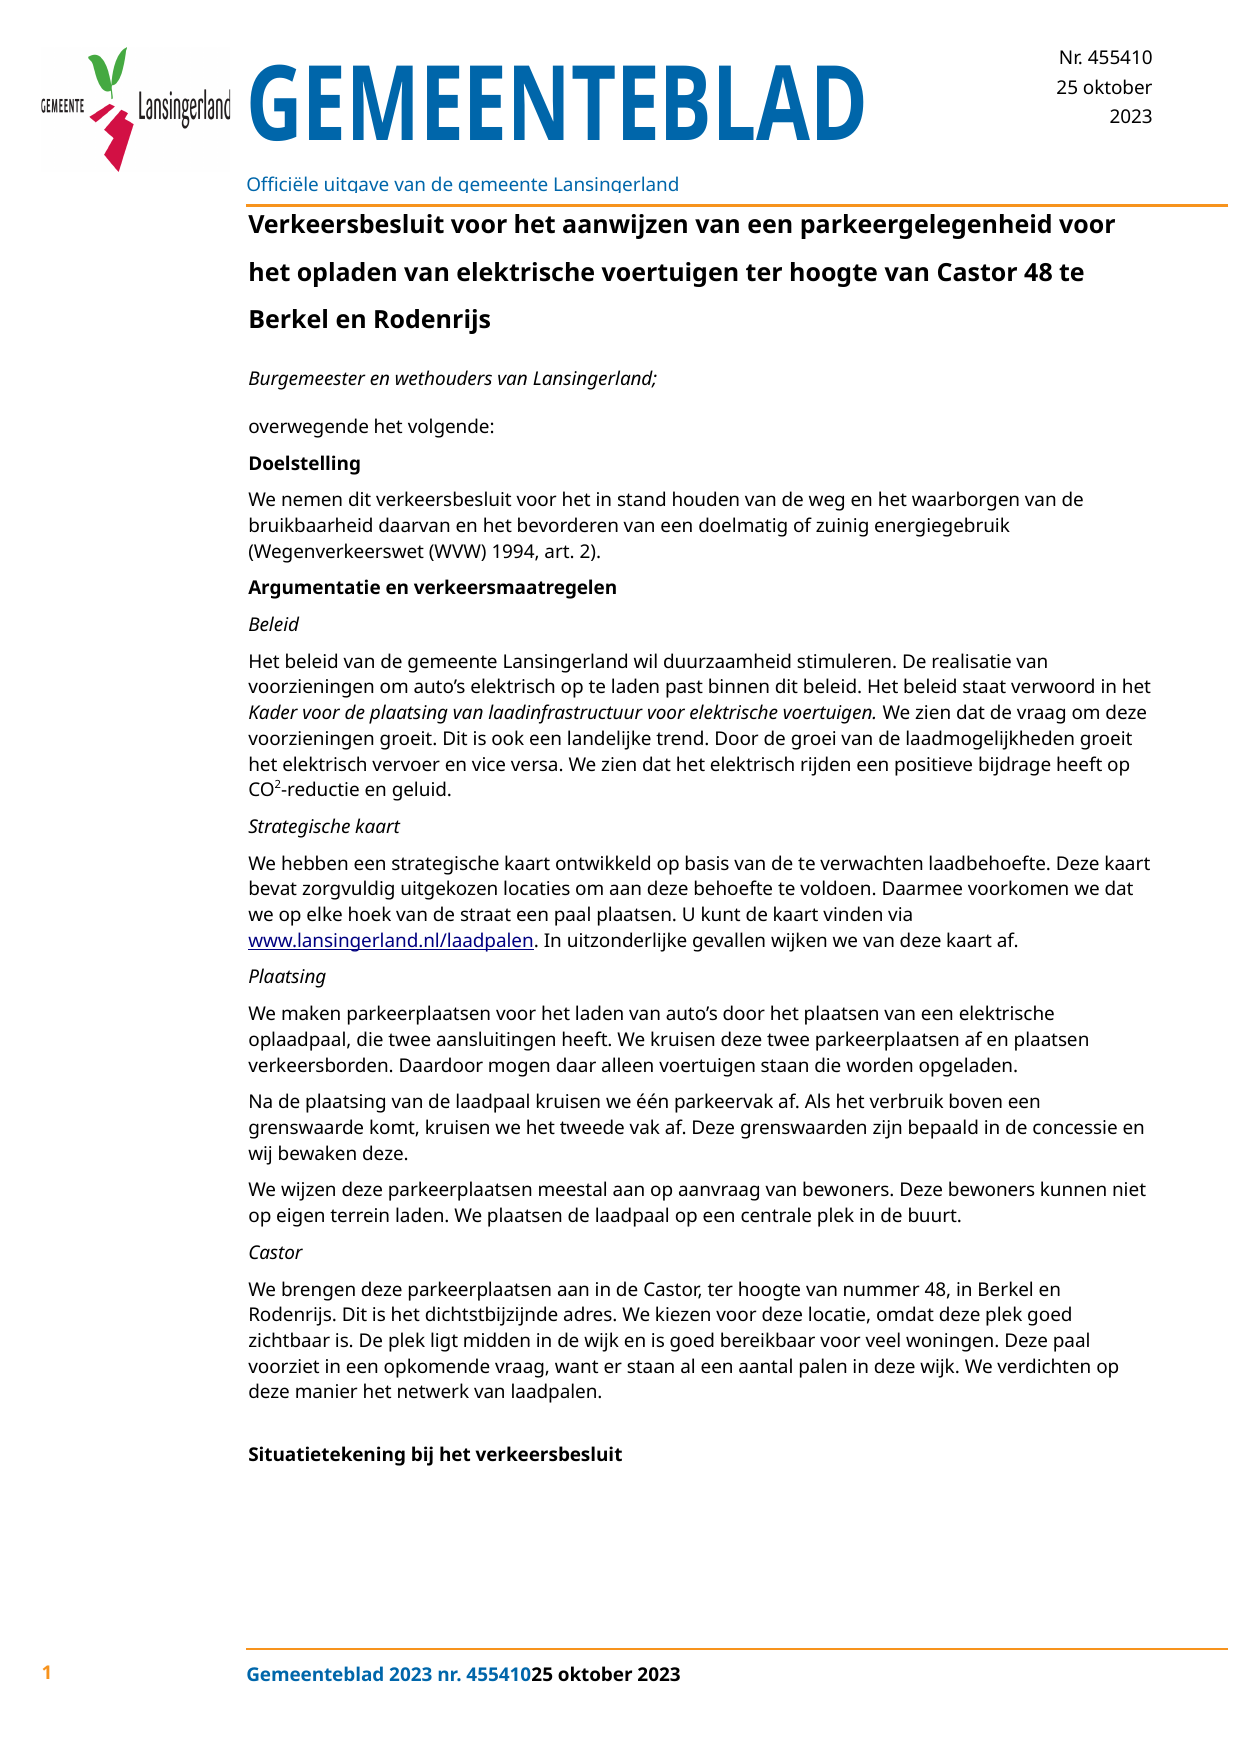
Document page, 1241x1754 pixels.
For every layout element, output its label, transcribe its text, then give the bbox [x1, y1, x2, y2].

text overwegende het volgende: [248, 413, 1152, 439]
text Strategische kaart [248, 813, 1152, 839]
text Na de plaatsing van de laadpaal kruisen we één parkeervak af. Als het verbruik boven een grenswaarde komt, kruisen we het tweede vak af. Deze grenswaarden zijn bepaald in de concessie en wij bewaken deze. [248, 1088, 1152, 1166]
text We brengen deze parkeerplaatsen aan in de Castor, ter hoogte van nummer 48, in Berkel en Rodenrijs. Dit is het dichtstbijzijnde adres. We kiezen voor deze locatie, omdat deze plek goed zichtbaar is. De plek ligt midden in de wijk en is goed bereikbaar voor veel woningen. Deze paal voorziet in een opkomende vraag, want er staan al een aantal palen in deze wijk. We verdichten op deze manier het netwerk van laadpalen. [248, 1276, 1152, 1404]
text Doelstelling [248, 450, 1152, 476]
text We maken parkeerplaatsen voor het laden van auto’s door het plaatsen van een elektrische oplaadpaal, die twee aansluitingen heeft. We kruisen deze twee parkeerplaatsen af en plaatsen verkeersborden. Daardoor mogen daar alleen voertuigen staan die worden opgeladen. [248, 1000, 1152, 1078]
picture [41, 47, 231, 172]
text Het beleid van de gemeente Lansingerland wil duurzaamheid stimuleren. De realisatie van voorzieningen om auto’s elektrisch op te laden past binnen dit beleid. Het beleid staat verwoord in het Kader voor de plaatsing van laadinfrastructuur voor elektrische voertuigen. We zien dat de vraag om deze voorzieningen groeit. Dit is ook een landelijke trend. Door de groei van de laadmogelijkheden groeit het elektrisch vervoer en vice versa. We zien dat het elektrisch rijden een positieve bijdrage heeft op CO2-reductie en geluid. [248, 648, 1152, 802]
text We wijzen deze parkeerplaatsen meestal aan op aanvraag van bewoners. Deze bewoners kunnen niet op eigen terrein laden. We plaatsen de laadpaal op een centrale plek in de buurt. [248, 1177, 1152, 1228]
text We hebben een strategische kaart ontwikkeld op basis van de te verwachten laadbehoefte. Deze kaart bevat zorgvuldig uitgekozen locaties om aan deze behoefte te voldoen. Daarmee voorkomen we dat we op elke hoek van de straat een paal plaatsen. U kunt de kaart vinden via www.lansingerland.nl/laadpalen. In uitzonderlijke gevallen wijken we van deze kaart af. [248, 850, 1152, 953]
text We nemen dit verkeersbesluit voor het in stand houden van de weg en het waarborgen van de bruikbaarheid daarvan en het bevorderen van een doelmatig of zuinig energiegebruik (Wegenverkeerswet (WVW) 1994, art. 2). [248, 486, 1152, 564]
text Castor [248, 1239, 1152, 1265]
text Beleid [248, 611, 1152, 637]
text Verkeersbesluit voor het aanwijzen van een parkeergelegenheid voor het opladen van elektrische voertuigen ter hoogte van Castor 48 te Berkel en Rodenrijs [248, 207, 1152, 336]
text Argumentatie en verkeersmaatregelen [248, 574, 1152, 600]
text Plaatsing [248, 964, 1152, 989]
text Burgemeester en wethouders van Lansingerland; [248, 366, 1152, 391]
text Situatietekening bij het verkeersbesluit [248, 1441, 1152, 1467]
